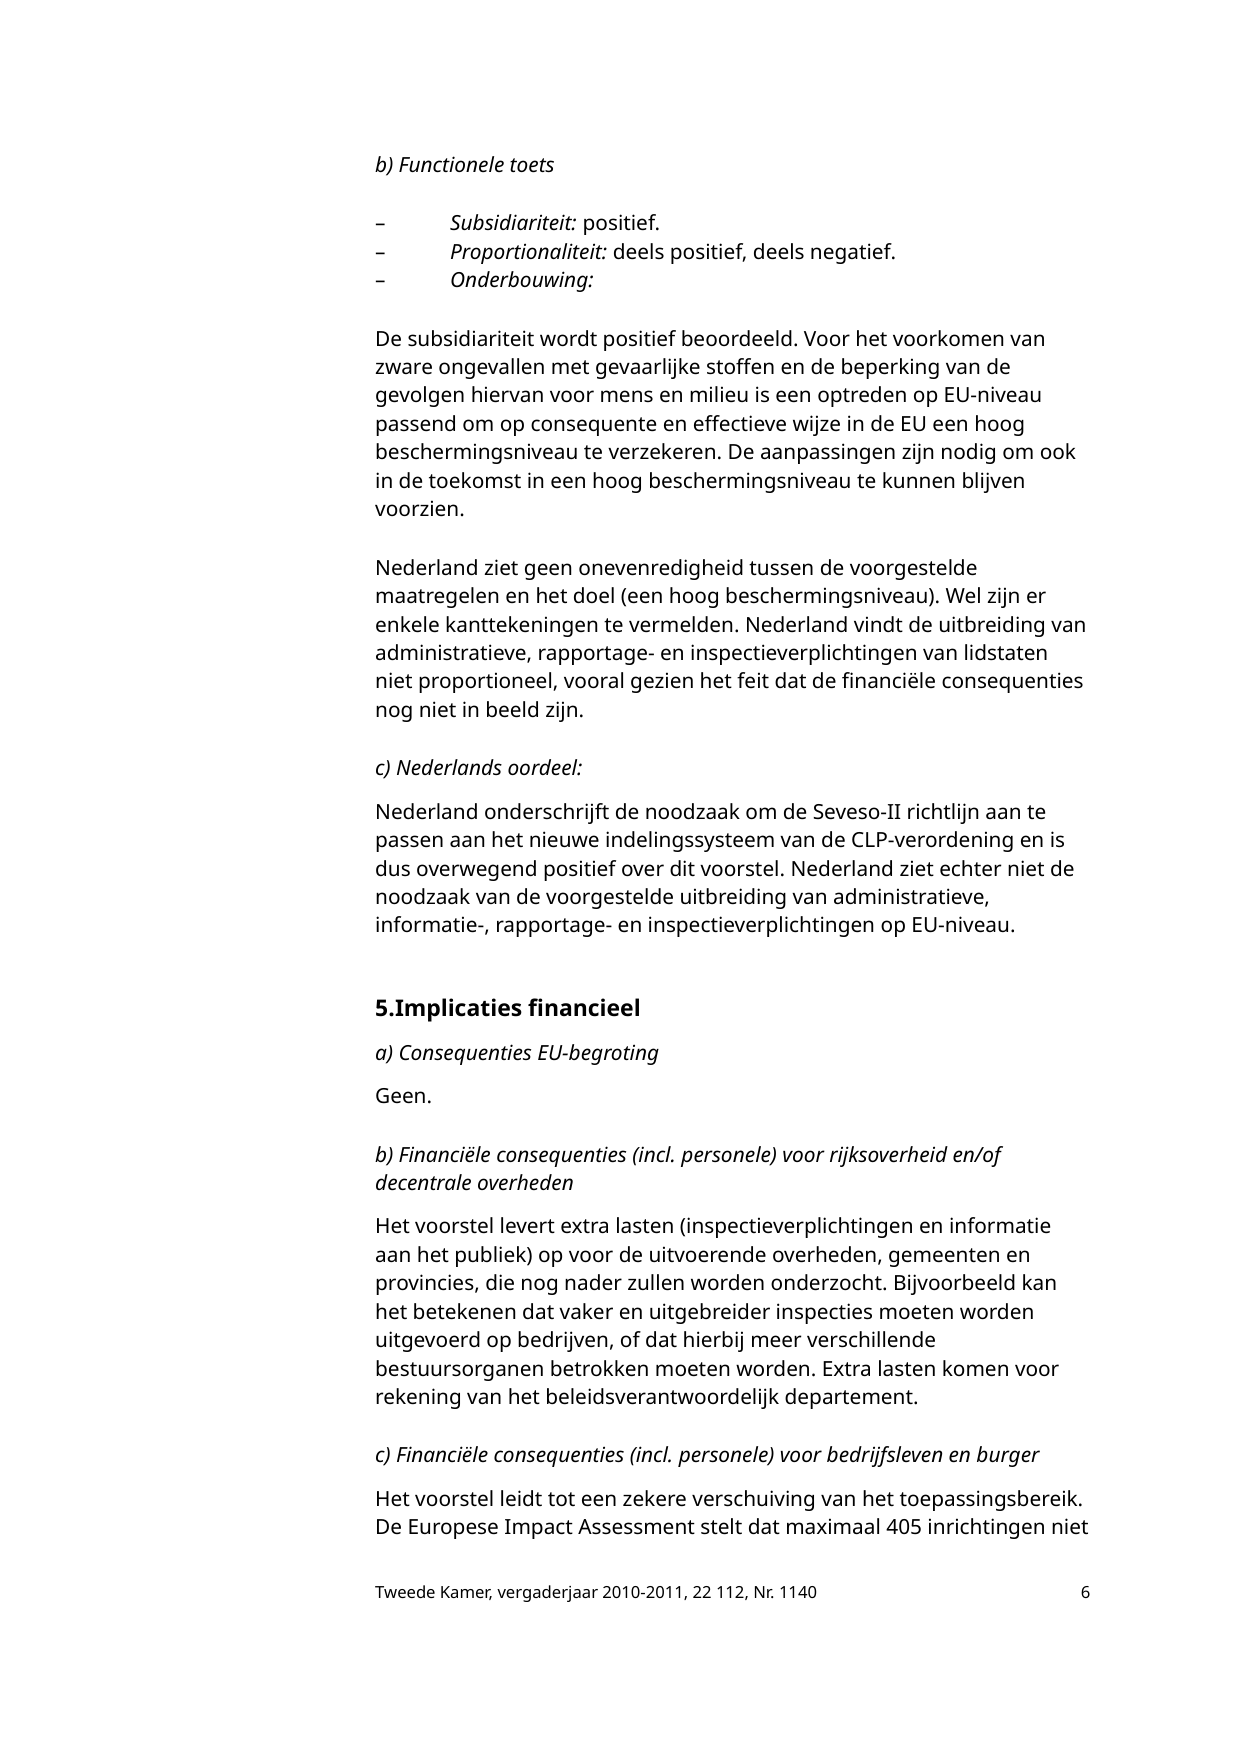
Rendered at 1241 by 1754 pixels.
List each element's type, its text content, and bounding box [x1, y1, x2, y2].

text Het voorstel levert extra lasten (inspectieverplichtingen en informatie aan het publiek) op voor de uitvoerende overheden, gemeenten en provincies, die nog nader zullen worden onderzocht. Bijvoorbeeld kan het betekenen dat vaker en uitgebreider inspecties moeten worden uitgevoerd op bedrijven, of dat hierbij meer verschillende bestuursorganen betrokken moeten worden. Extra lasten komen voor rekening van het beleidsverantwoordelijk departement. [375, 1212, 1090, 1411]
text b) Functionele toets [375, 150, 1090, 178]
subtitle 5.Implicaties financieel [375, 992, 1090, 1023]
text c) Financiële consequenties (incl. personele) voor bedrijfsleven en burger [375, 1441, 1090, 1469]
text Nederland ziet geen onevenredigheid tussen de voorgestelde maatregelen en het doel (een hoog beschermingsniveau). Wel zijn er enkele kanttekeningen te vermelden. Nederland vindt de uitbreiding van administratieve, rapportage- en inspectieverplichtingen van lidstaten niet proportioneel, vooral gezien het feit dat de financiële consequenties nog niet in beeld zijn. [375, 553, 1090, 723]
text De subsidiariteit wordt positief beoordeeld. Voor het voorkomen van zware ongevallen met gevaarlijke stoffen en de beperking van de gevolgen hiervan voor mens en milieu is een optreden op EU-niveau passend om op consequente en effectieve wijze in de EU een hoog beschermingsniveau te verzekeren. De aanpassingen zijn nodig om ook in de toekomst in een hoog beschermingsniveau te kunnen blijven voorzien. [375, 324, 1090, 523]
list Subsidiariteit: positief. [375, 208, 1090, 237]
text Het voorstel leidt tot een zekere verschuiving van het toepassingsbereik. De Europese Impact Assessment stelt dat maximaal 405 inrichtingen niet [375, 1484, 1090, 1541]
list Onderbouwing: [375, 265, 1090, 294]
text Nederland onderschrijft de noodzaak om de Seveso-II richtlijn aan te passen aan het nieuwe indelingssysteem van de CLP-verordening en is dus overwegend positief over dit voorstel. Nederland ziet echter niet de noodzaak van de voorgestelde uitbreiding van administratieve, informatie-, rapportage- en inspectieverplichtingen op EU-niveau. [375, 797, 1090, 939]
text c) Nederlands oordeel: [375, 753, 1090, 782]
text Geen. [375, 1081, 1090, 1110]
text b) Financiële consequenties (incl. personele) voor rijksoverheid en/of decentrale overheden [375, 1140, 1090, 1197]
list Proportionaliteit: deels positief, deels negatief. [375, 237, 1090, 265]
text a) Consequenties EU-begroting [375, 1038, 1090, 1066]
